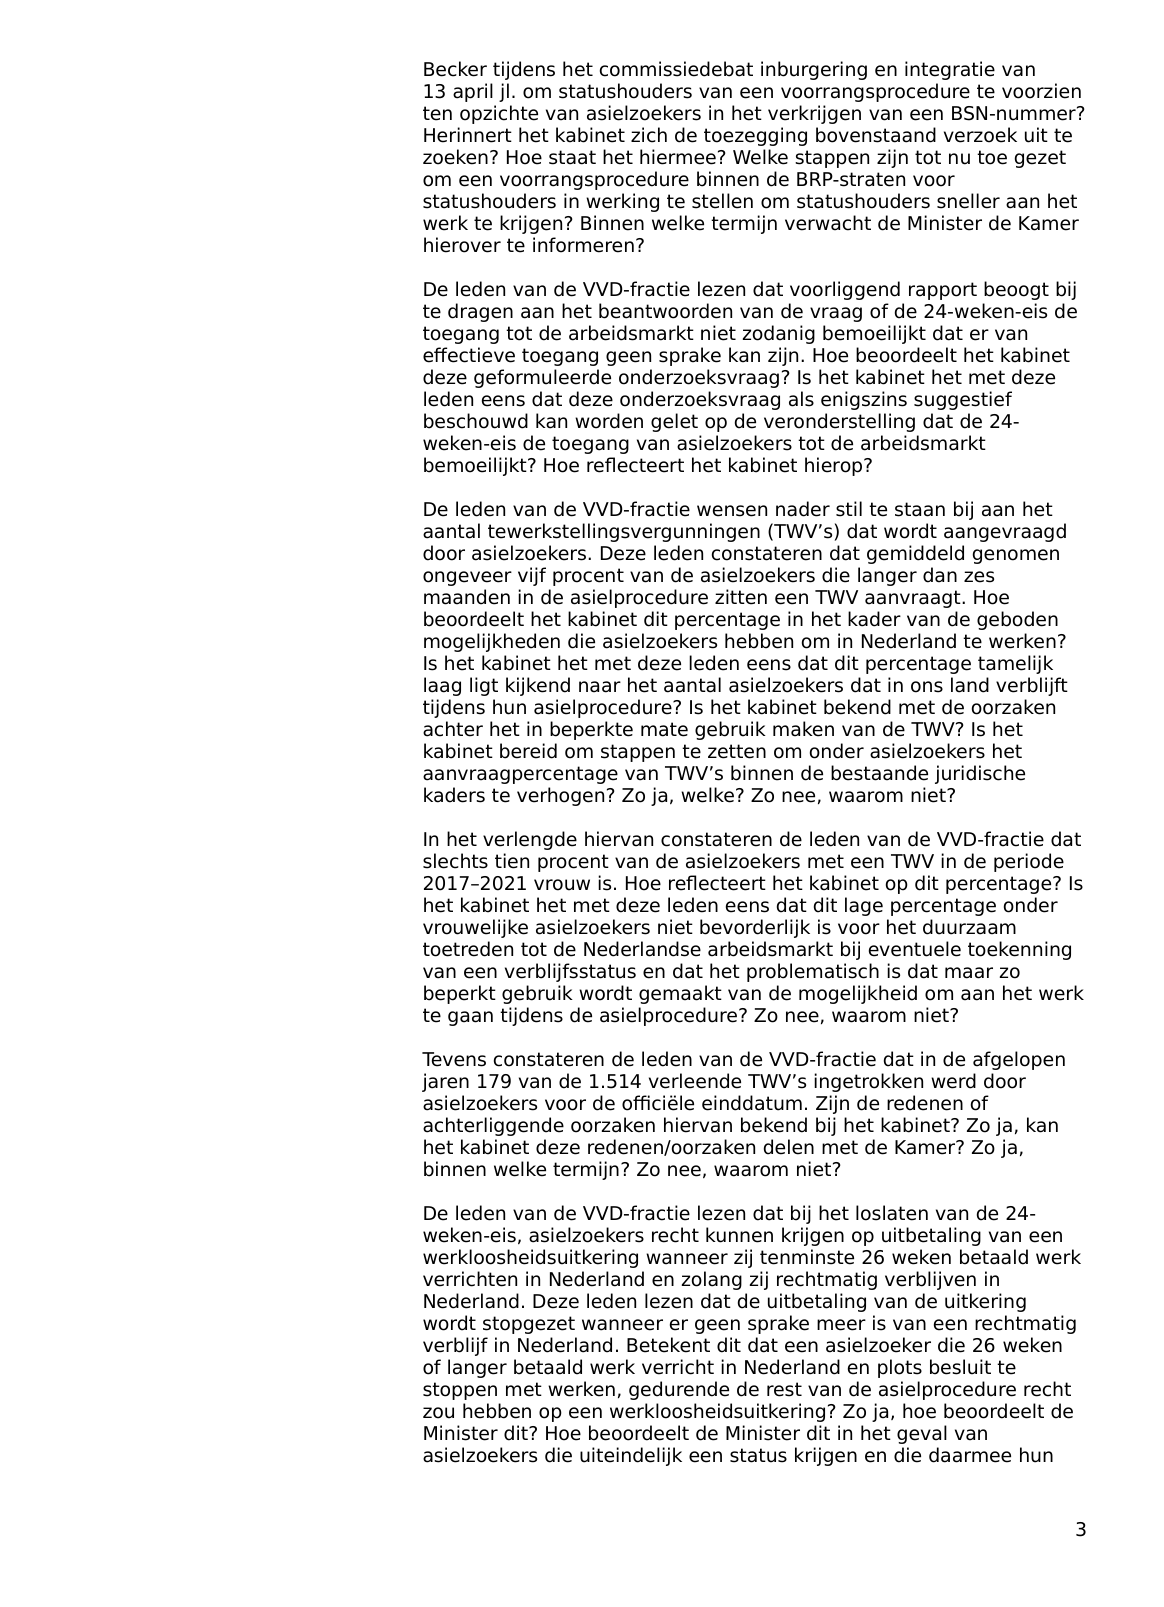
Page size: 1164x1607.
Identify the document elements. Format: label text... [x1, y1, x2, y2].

text In het verlengde hiervan constateren de leden van de VVD-fractie dat slechts tien procent van de asielzoekers met een TWV in de periode 2017–2021 vrouw is. Hoe reflecteert het kabinet op dit percentage? Is het kabinet het met deze leden eens dat dit lage percentage onder vrouwelijke asielzoekers niet bevorderlijk is voor het duurzaam toetreden tot de Nederlandse arbeidsmarkt bij eventuele toekenning van een verblijfsstatus en dat het problematisch is dat maar zo beperkt gebruik wordt gemaakt van de mogelijkheid om aan het werk te gaan tijdens de asielprocedure? Zo nee, waarom niet? [422, 829, 1087, 1027]
text De leden van de VVD-fractie lezen dat voorliggend rapport beoogt bij te dragen aan het beantwoorden van de vraag of de 24-weken-eis de toegang tot de arbeidsmarkt niet zodanig bemoeilijkt dat er van effectieve toegang geen sprake kan zijn. Hoe beoordeelt het kabinet deze geformuleerde onderzoeksvraag? Is het kabinet het met deze leden eens dat deze onderzoeksvraag als enigszins suggestief beschouwd kan worden gelet op de veronderstelling dat de 24-weken-eis de toegang van asielzoekers tot de arbeidsmarkt bemoeilijkt? Hoe reflecteert het kabinet hierop? [422, 279, 1087, 477]
text De leden van de VVD-fractie wensen nader stil te staan bij aan het aantal tewerkstellingsvergunningen (TWV’s) dat wordt aangevraagd door asielzoekers. Deze leden constateren dat gemiddeld genomen ongeveer vijf procent van de asielzoekers die langer dan zes maanden in de asielprocedure zitten een TWV aanvraagt. Hoe beoordeelt het kabinet dit percentage in het kader van de geboden mogelijkheden die asielzoekers hebben om in Nederland te werken? Is het kabinet het met deze leden eens dat dit percentage tamelijk laag ligt kijkend naar het aantal asielzoekers dat in ons land verblijft tijdens hun asielprocedure? Is het kabinet bekend met de oorzaken achter het in beperkte mate gebruik maken van de TWV? Is het kabinet bereid om stappen te zetten om onder asielzoekers het aanvraagpercentage van TWV’s binnen de bestaande juridische kaders te verhogen? Zo ja, welke? Zo nee, waarom niet? [422, 499, 1087, 807]
text De leden van de VVD-fractie lezen dat bij het loslaten van de 24-weken-eis, asielzoekers recht kunnen krijgen op uitbetaling van een werkloosheidsuitkering wanneer zij tenminste 26 weken betaald werk verrichten in Nederland en zolang zij rechtmatig verblijven in Nederland. Deze leden lezen dat de uitbetaling van de uitkering wordt stopgezet wanneer er geen sprake meer is van een rechtmatig verblijf in Nederland. Betekent dit dat een asielzoeker die 26 weken of langer betaald werk verricht in Nederland en plots besluit te stoppen met werken, gedurende de rest van de asielprocedure recht zou hebben op een werkloosheidsuitkering? Zo ja, hoe beoordeelt de Minister dit? Hoe beoordeelt de Minister dit in het geval van asielzoekers die uiteindelijk een status krijgen en die daarmee hun [422, 1203, 1087, 1467]
text Becker tijdens het commissiedebat inburgering en integratie van 13 april jl. om statushouders van een voorrangsprocedure te voorzien ten opzichte van asielzoekers in het verkrijgen van een BSN-nummer? Herinnert het kabinet zich de toezegging bovenstaand verzoek uit te zoeken? Hoe staat het hiermee? Welke stappen zijn tot nu toe gezet om een voorrangsprocedure binnen de BRP-straten voor statushouders in werking te stellen om statushouders sneller aan het werk te krijgen? Binnen welke termijn verwacht de Minister de Kamer hierover te informeren? [422, 59, 1087, 257]
text Tevens constateren de leden van de VVD-fractie dat in de afgelopen jaren 179 van de 1.514 verleende TWV’s ingetrokken werd door asielzoekers voor de officiële einddatum. Zijn de redenen of achterliggende oorzaken hiervan bekend bij het kabinet? Zo ja, kan het kabinet deze redenen/oorzaken delen met de Kamer? Zo ja, binnen welke termijn? Zo nee, waarom niet? [422, 1049, 1087, 1181]
